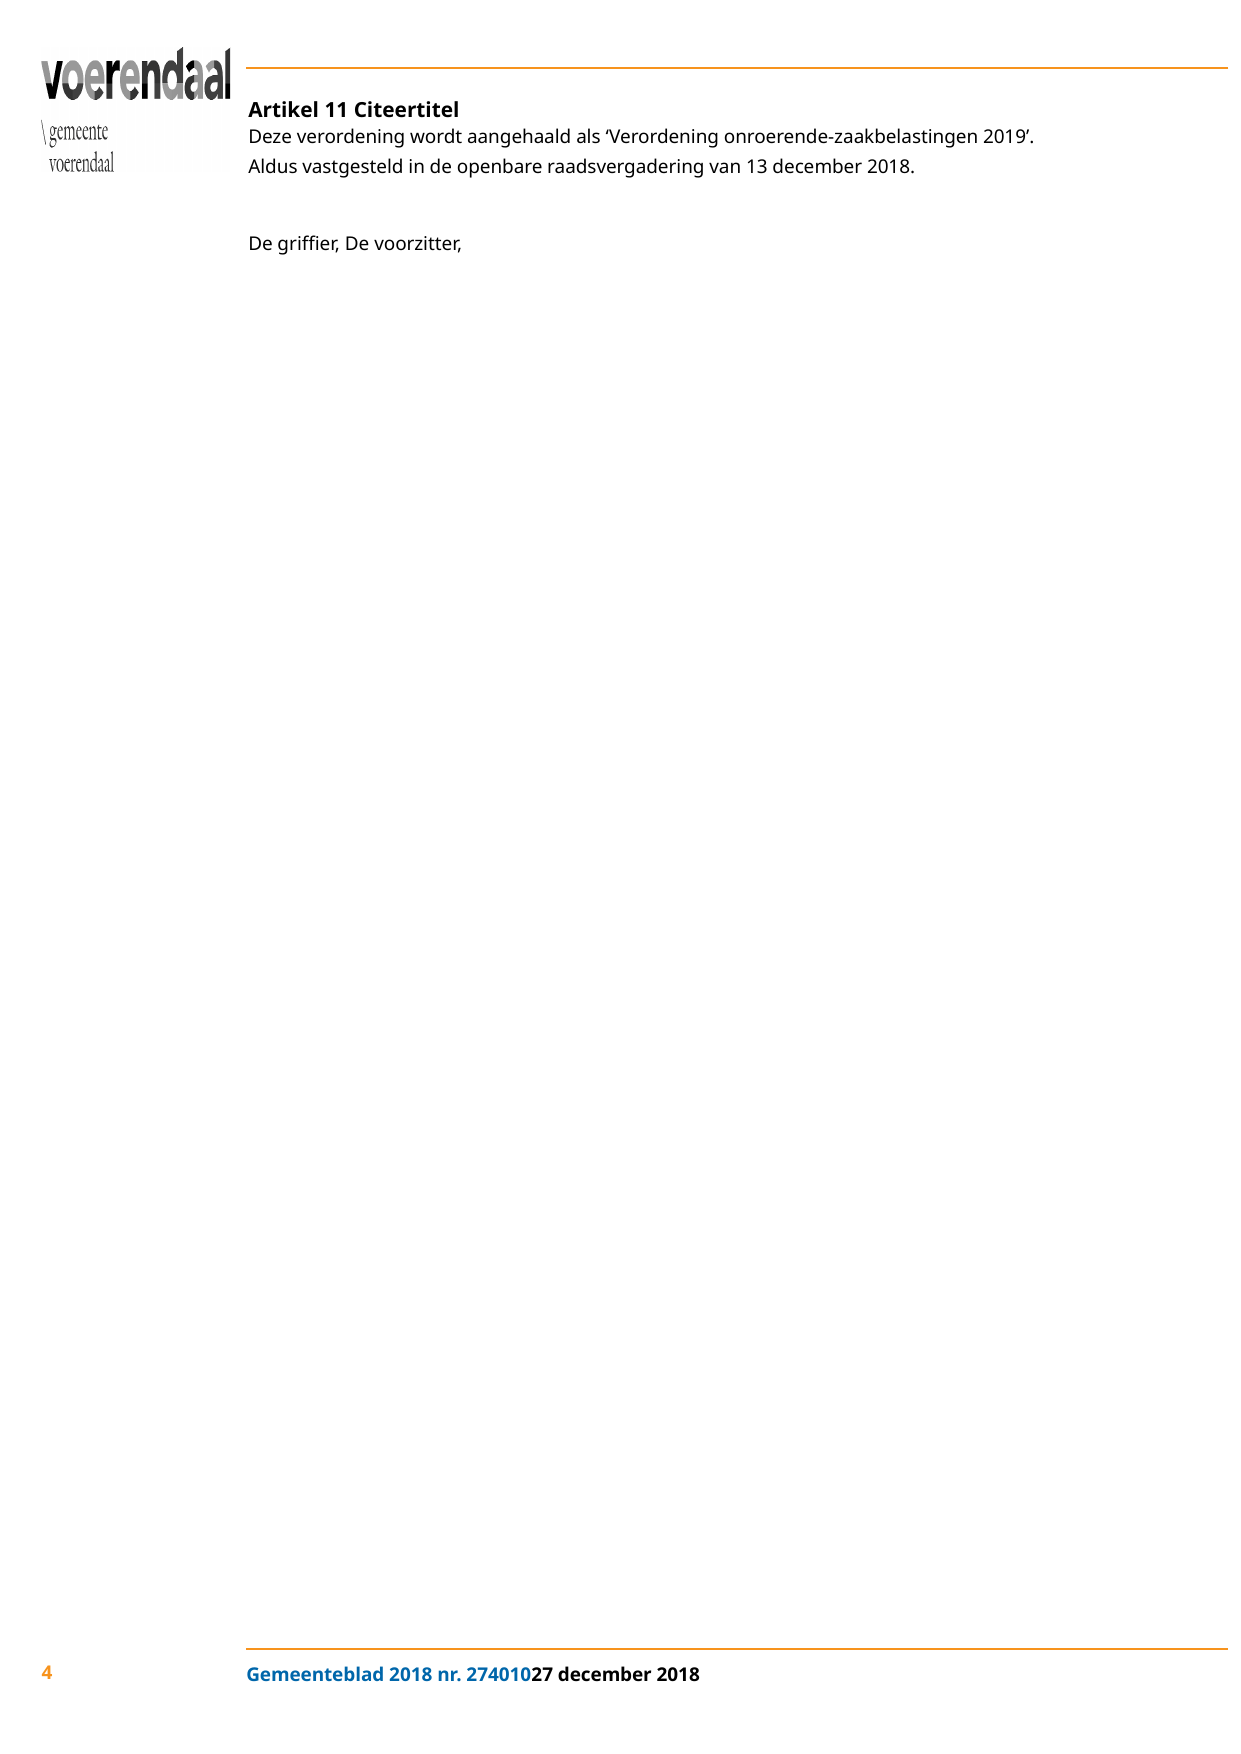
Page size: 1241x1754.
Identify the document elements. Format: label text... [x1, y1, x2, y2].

text De griffier, De voorzitter, [248, 230, 1152, 256]
text Deze verordening wordt aangehaald als ‘Verordening onroerende-zaakbelastingen 2019’. [248, 123, 1152, 149]
picture [41, 47, 231, 172]
text Artikel 11 Citeertitel [248, 95, 1152, 123]
text Aldus vastgesteld in de openbare raadsvergadering van 13 december 2018. [248, 153, 1152, 178]
